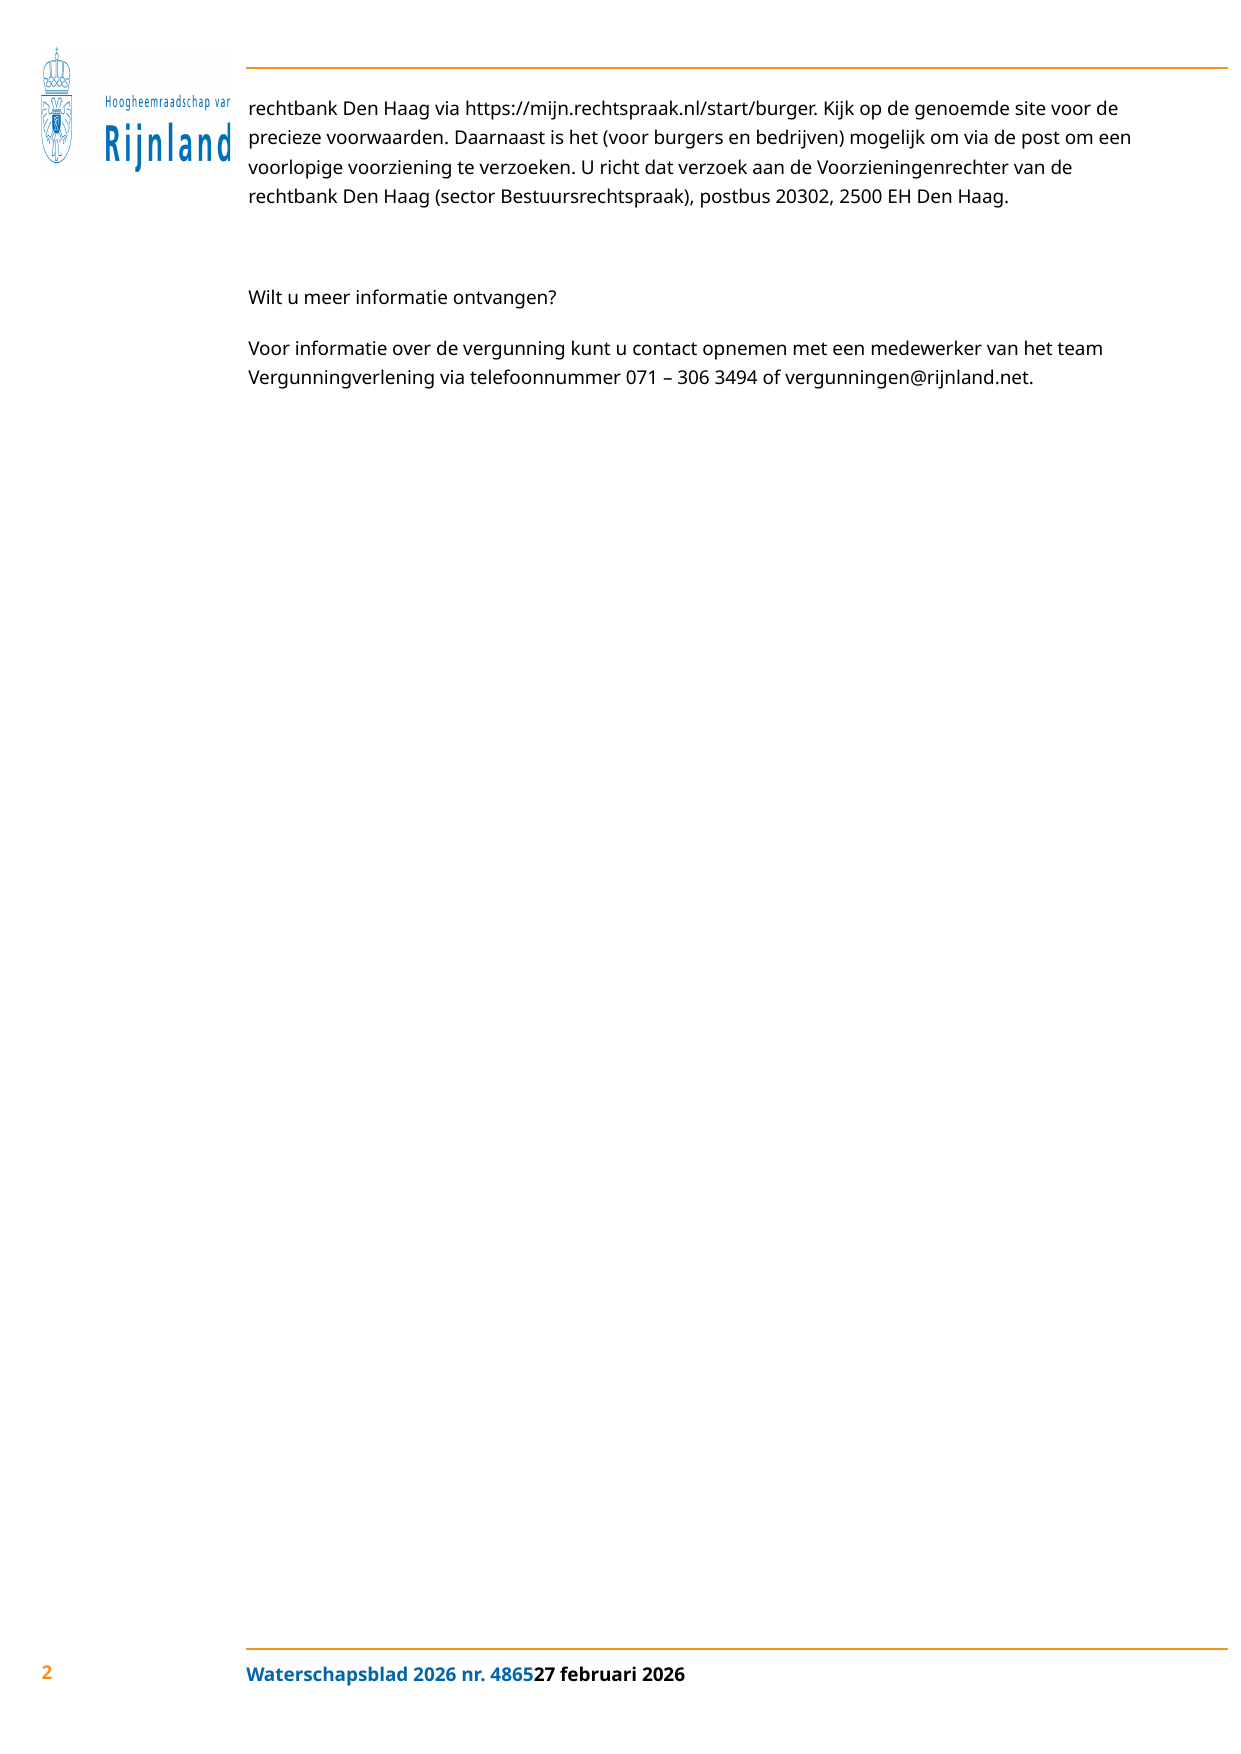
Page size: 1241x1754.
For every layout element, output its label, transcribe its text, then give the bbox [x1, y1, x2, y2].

text rechtbank Den Haag via https://mijn.rechtspraak.nl/start/burger. Kijk op de genoemde site voor de precieze voorwaarden. Daarnaast is het (voor burgers en bedrijven) mogelijk om via de post om een voorlopige voorziening te verzoeken. U richt dat verzoek aan de Voorzieningenrechter van de rechtbank Den Haag (sector Bestuursrechtspraak), postbus 20302, 2500 EH Den Haag. [248, 95, 1152, 209]
picture [41, 47, 231, 172]
text Voor informatie over de vergunning kunt u contact opnemen met een medewerker van het team Vergunningverlening via telefoonnummer 071 – 306 3494 of vergunningen@rijnland.net. [248, 335, 1152, 390]
text Wilt u meer informatie ontvangen? [248, 284, 1152, 310]
